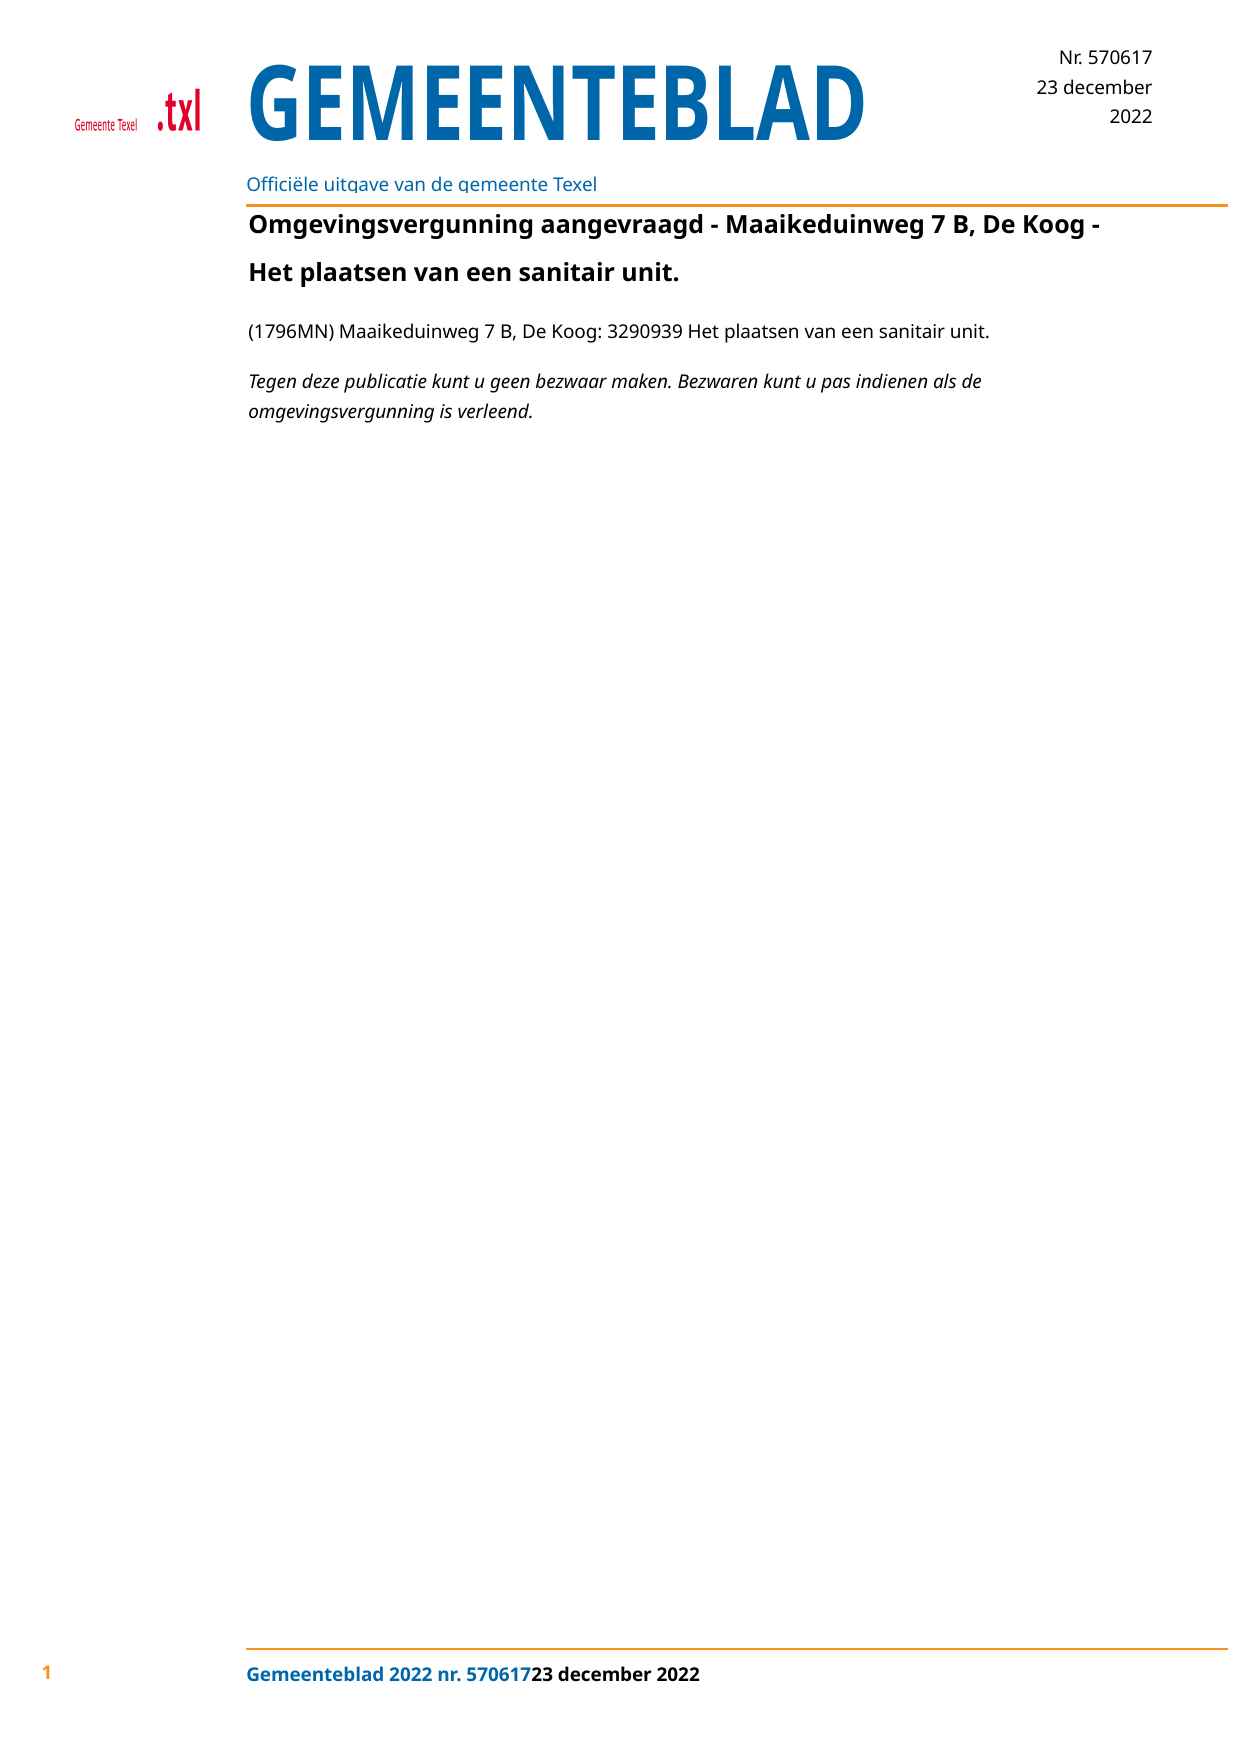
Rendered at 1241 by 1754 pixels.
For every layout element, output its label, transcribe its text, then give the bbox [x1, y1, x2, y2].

text Tegen deze publicatie kunt u geen bezwaar maken. Bezwaren kunt u pas indienen als de omgevingsvergunning is verleend. [248, 368, 1152, 424]
text (1796MN) Maaikeduinweg 7 B, De Koog: 3290939 Het plaatsen van een sanitair unit. [248, 318, 1152, 344]
picture [41, 47, 231, 172]
text Omgevingsvergunning aangevraagd - Maaikeduinweg 7 B, De Koog - Het plaatsen van een sanitair unit. [248, 207, 1152, 288]
